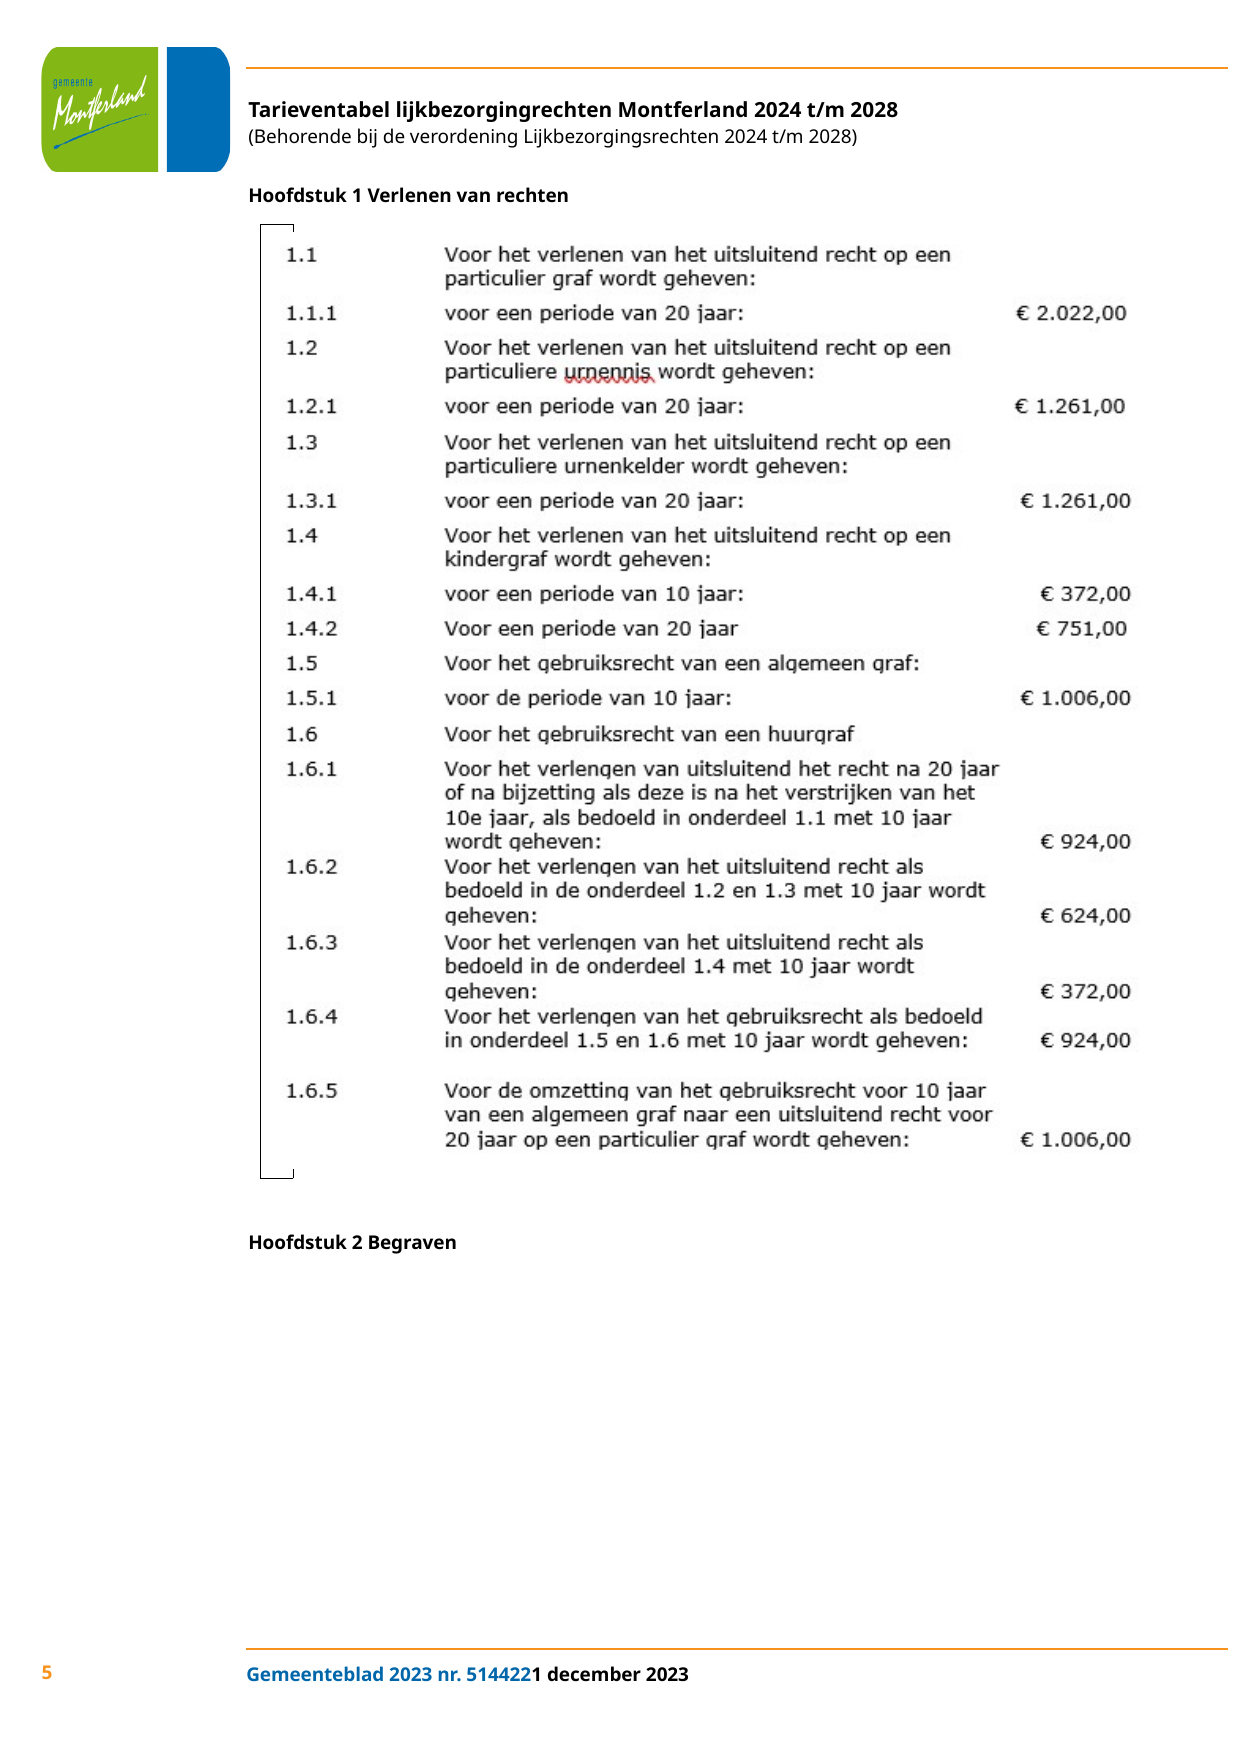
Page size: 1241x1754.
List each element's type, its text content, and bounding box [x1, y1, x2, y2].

text Hoofdstuk 1 Verlenen van rechten [248, 182, 1152, 208]
text Hoofdstuk 2 Begraven [248, 1229, 1152, 1254]
picture [41, 47, 231, 172]
text Tarieventabel lijkbezorgingrechten Montferland 2024 t/m 2028 [248, 95, 1152, 123]
text (Behorende bij de verordening Lijkbezorgingsrechten 2024 t/m 2028) [248, 123, 1152, 149]
picture [268, 232, 1155, 1169]
